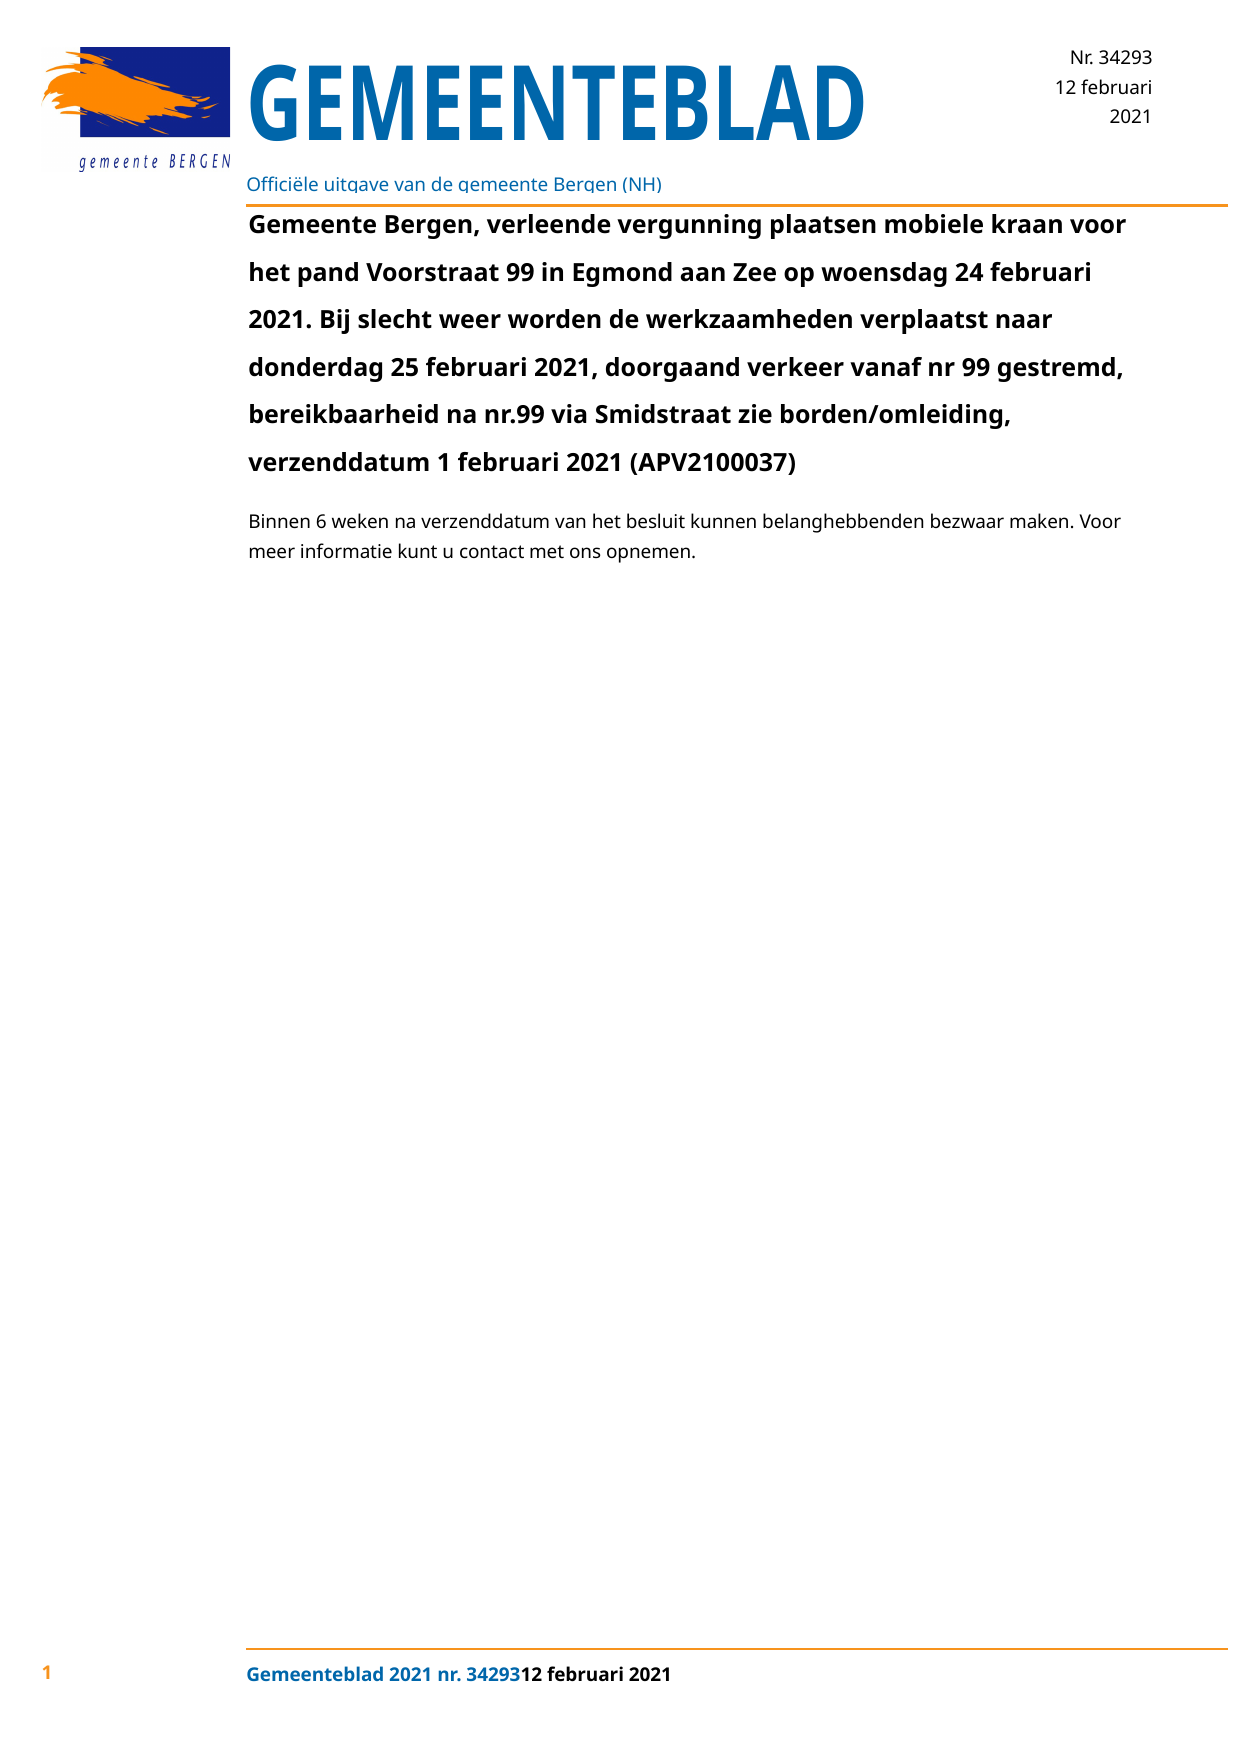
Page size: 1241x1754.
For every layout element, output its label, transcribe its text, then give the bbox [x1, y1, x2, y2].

text Gemeente Bergen, verleende vergunning plaatsen mobiele kraan voor het pand Voorstraat 99 in Egmond aan Zee op woensdag 24 februari 2021. Bij slecht weer worden de werkzaamheden verplaatst naar donderdag 25 februari 2021, doorgaand verkeer vanaf nr 99 gestremd, bereikbaarheid na nr.99 via Smidstraat zie borden/omleiding, verzenddatum 1 februari 2021 (APV2100037) [248, 207, 1152, 479]
picture [41, 47, 231, 172]
text Binnen 6 weken na verzenddatum van het besluit kunnen belanghebbenden bezwaar maken. Voor meer informatie kunt u contact met ons opnemen. [248, 508, 1152, 564]
